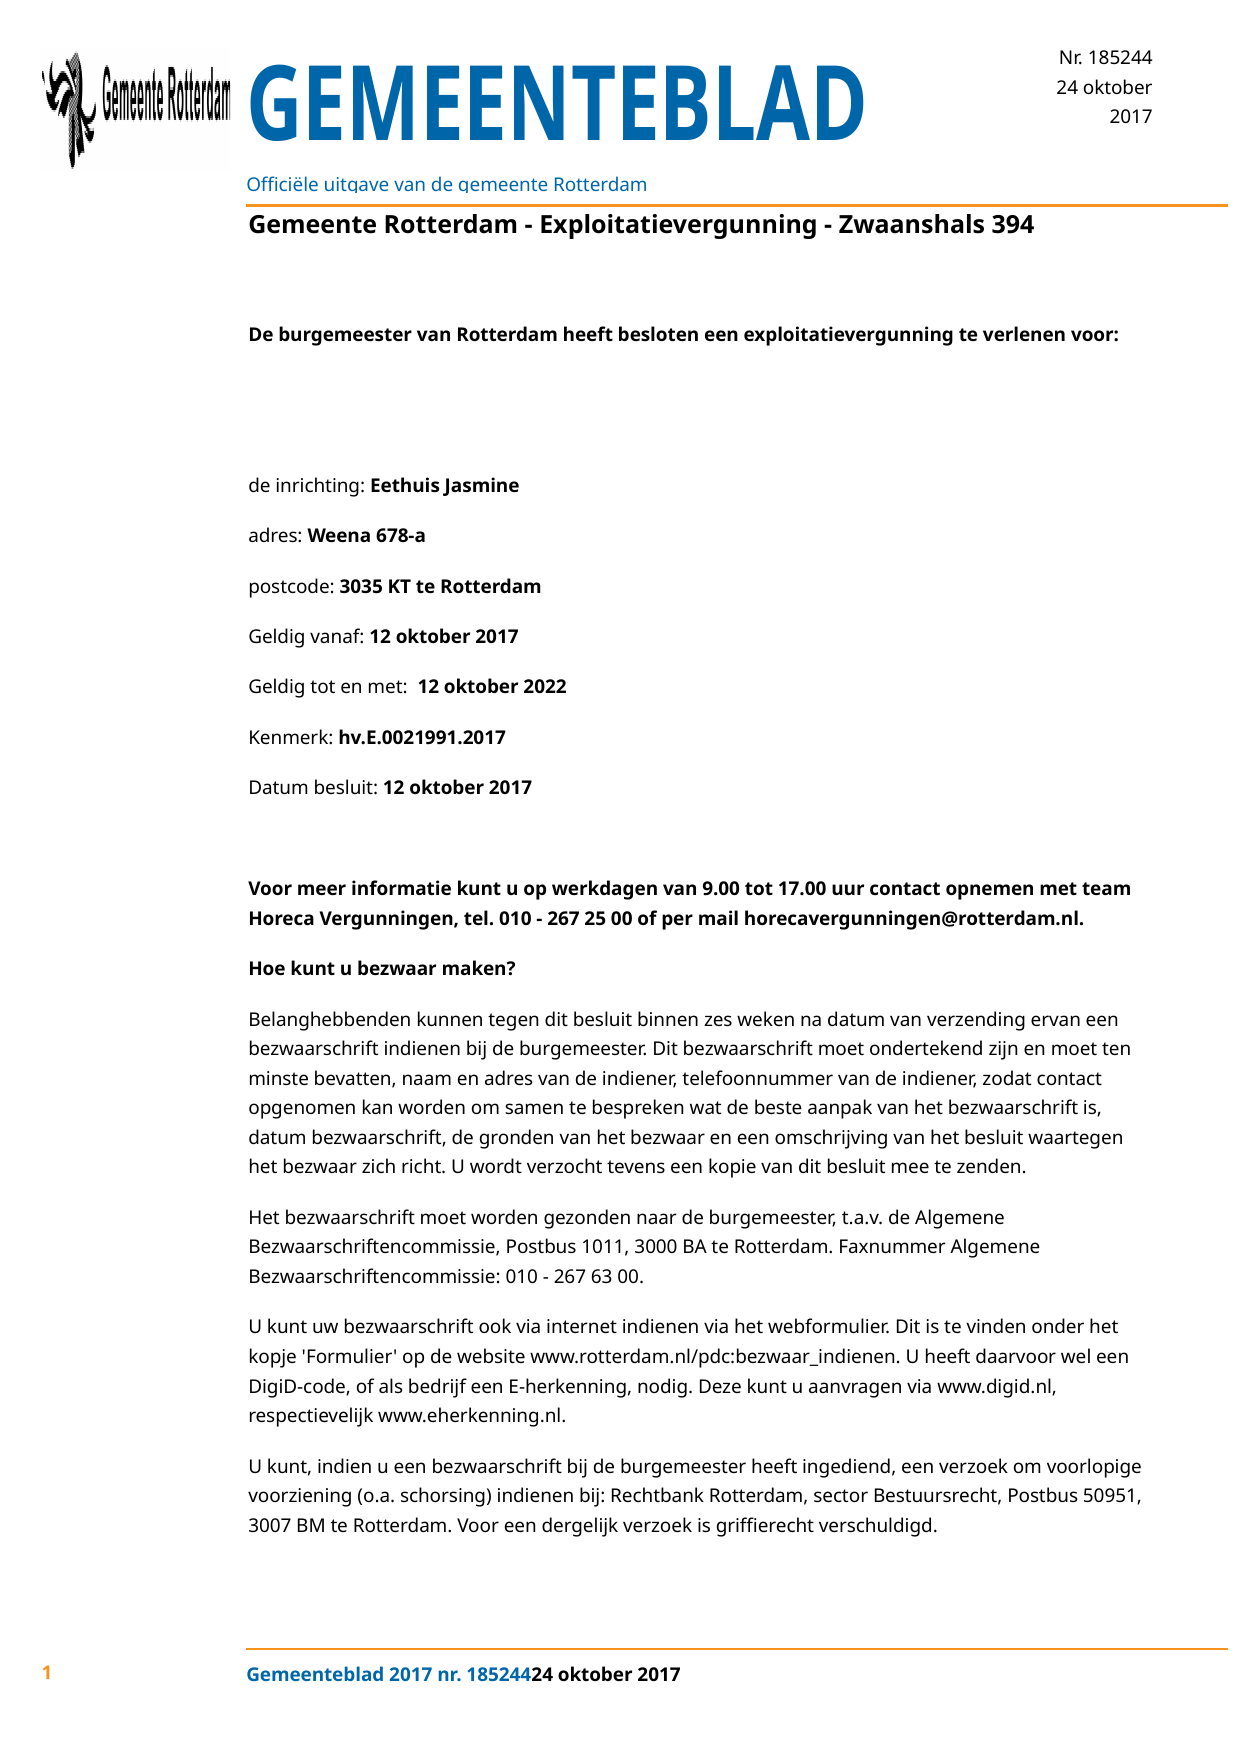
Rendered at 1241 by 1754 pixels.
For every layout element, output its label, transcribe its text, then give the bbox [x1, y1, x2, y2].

text Het bezwaarschrift moet worden gezonden naar de burgemeester, t.a.v. de Algemene Bezwaarschriftencommissie, Postbus 1011, 3000 BA te Rotterdam. Faxnummer Algemene Bezwaarschriftencommissie: 010 - 267 63 00. [248, 1204, 1152, 1289]
text Datum besluit: 12 oktober 2017 [248, 774, 1152, 800]
text Geldig tot en met: 12 oktober 2022 [248, 674, 1152, 699]
text adres: Weena 678-a [248, 522, 1152, 548]
text de inrichting: Eethuis Jasmine [248, 472, 1152, 498]
text Voor meer informatie kunt u op werkdagen van 9.00 tot 17.00 uur contact opnemen met team Horeca Vergunningen, tel. 010 - 267 25 00 of per mail horecavergunningen@rotterdam.nl. [248, 875, 1152, 931]
picture [41, 47, 231, 172]
text Geldig vanaf: 12 oktober 2017 [248, 623, 1152, 649]
text U kunt, indien u een bezwaarschrift bij de burgemeester heeft ingediend, een verzoek om voorlopige voorziening (o.a. schorsing) indienen bij: Rechtbank Rotterdam, sector Bestuursrecht, Postbus 50951, 3007 BM te Rotterdam. Voor een dergelijk verzoek is griffierecht verschuldigd. [248, 1453, 1152, 1538]
text Hoe kunt u bezwaar maken? [248, 955, 1152, 981]
text Gemeente Rotterdam - Exploitatievergunning - Zwaanshals 394 [248, 207, 1152, 241]
text Belanghebbenden kunnen tegen dit besluit binnen zes weken na datum van verzending ervan een bezwaarschrift indienen bij de burgemeester. Dit bezwaarschrift moet ondertekend zijn en moet ten minste bevatten, naam en adres van de indiener, telefoonnummer van de indiener, zodat contact opgenomen kan worden om samen te bespreken wat de beste aanpak van het bezwaarschrift is, datum bezwaarschrift, de gronden van het bezwaar en een omschrijving van het besluit waartegen het bezwaar zich richt. U wordt verzocht tevens een kopie van dit besluit mee te zenden. [248, 1006, 1152, 1179]
text Kenmerk: hv.E.0021991.2017 [248, 724, 1152, 750]
text postcode: 3035 KT te Rotterdam [248, 573, 1152, 598]
text De burgemeester van Rotterdam heeft besloten een exploitatievergunning te verlenen voor: [248, 321, 1152, 346]
text U kunt uw bezwaarschrift ook via internet indienen via het webformulier. Dit is te vinden onder het kopje 'Formulier' op de website www.rotterdam.nl/pdc:bezwaar_indienen. U heeft daarvoor wel een DigiD-code, of als bedrijf een E-herkenning, nodig. Deze kunt u aanvragen via www.digid.nl, respectievelijk www.eherkenning.nl. [248, 1314, 1152, 1428]
